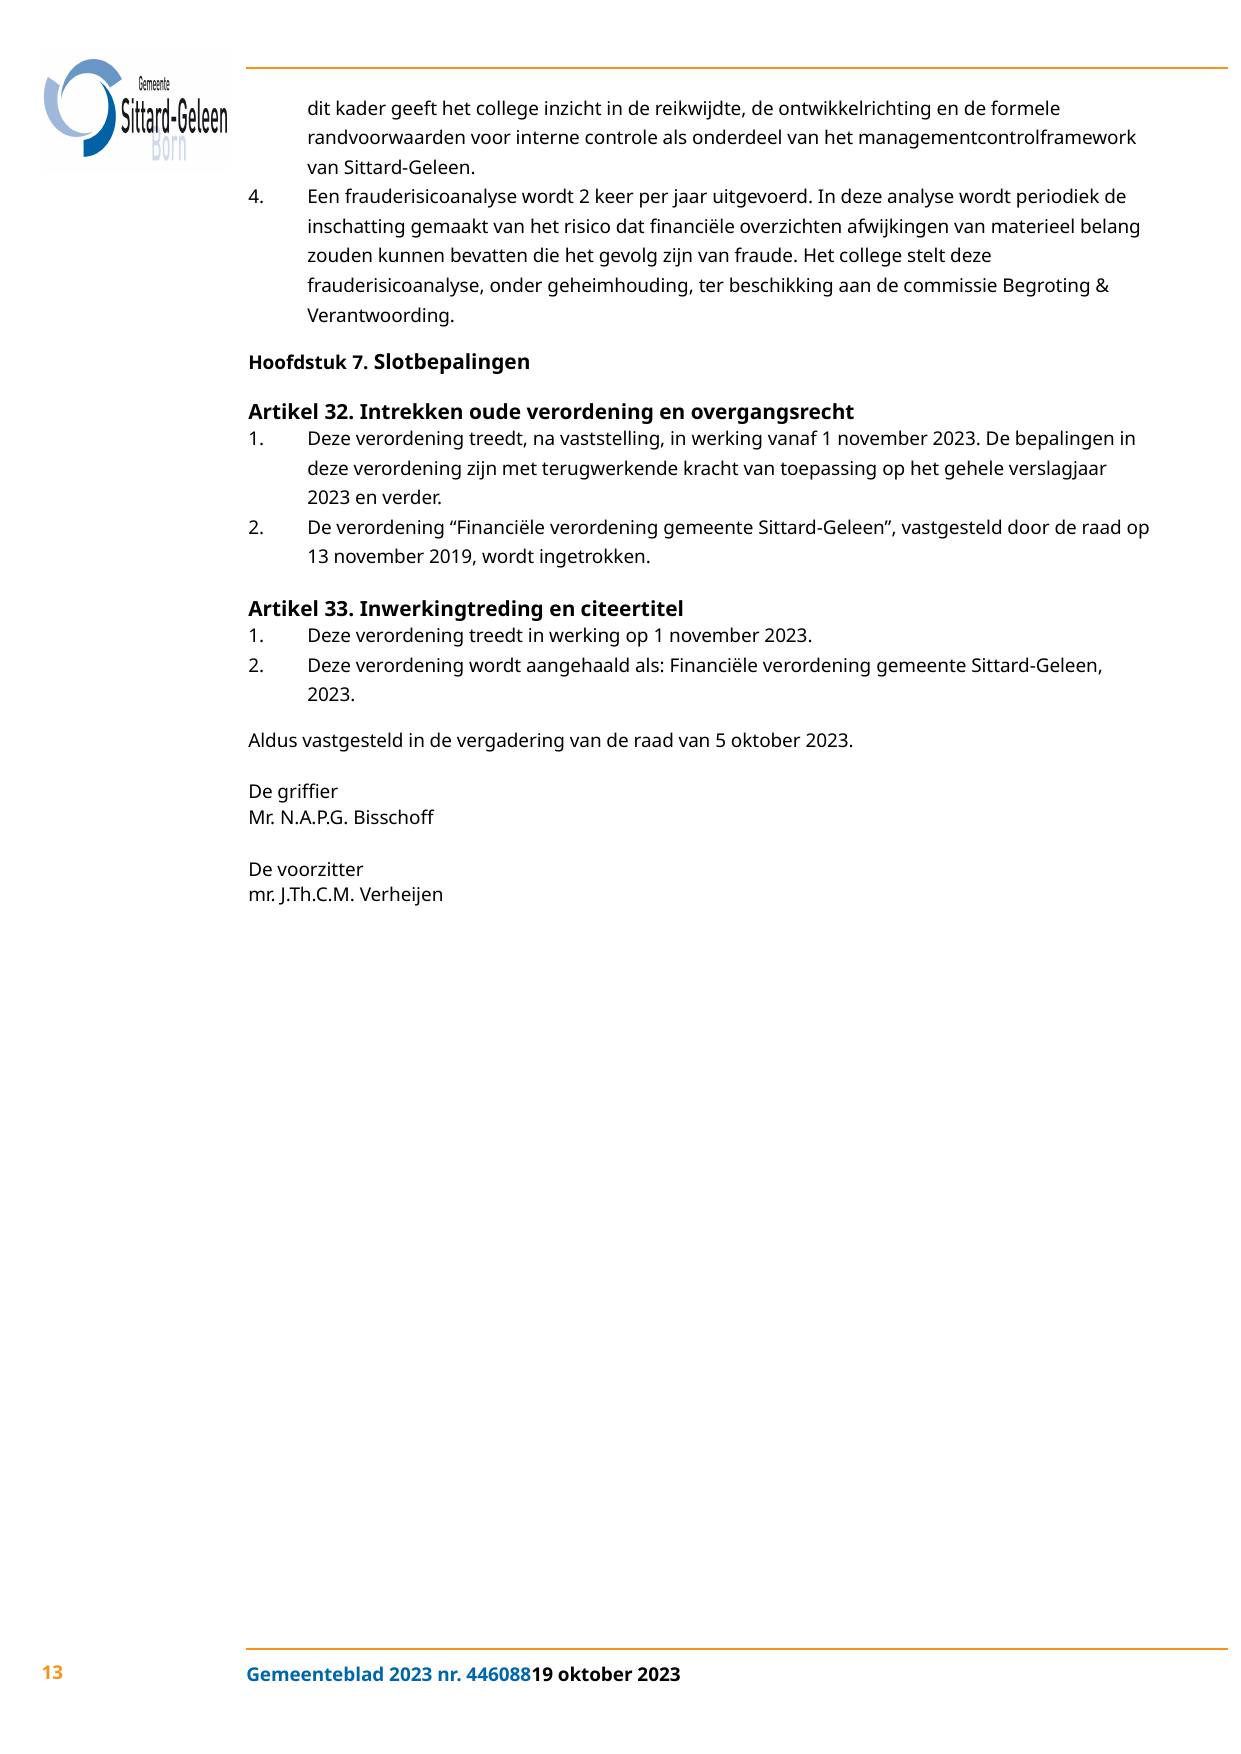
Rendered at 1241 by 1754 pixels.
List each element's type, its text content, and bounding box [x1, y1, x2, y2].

text Mr. N.A.P.G. Bisschoff [248, 804, 1152, 830]
text De griffier [248, 779, 1152, 804]
list Een frauderisicoanalyse wordt 2 keer per jaar uitgevoerd. In deze analyse wordt periodiek de inschatting gemaakt van het risico dat financiële overzichten afwijkingen van materieel belang zouden kunnen bevatten die het gevolg zijn van fraude. Het college stelt deze frauderisicoanalyse, onder geheimhouding, ter beschikking aan de commissie Begroting & Verantwoording. [248, 183, 1152, 328]
text Artikel 33. Inwerkingtreding en citeertitel [248, 594, 1152, 622]
text Hoofdstuk 7. Slotbepalingen [248, 347, 1152, 376]
list Deze verordening wordt aangehaald als: Financiële verordening gemeente Sittard-Geleen, 2023. [248, 652, 1152, 707]
text mr. J.Th.C.M. Verheijen [248, 882, 1152, 907]
text De voorzitter [248, 856, 1152, 882]
text Artikel 32. Intrekken oude verordening en overgangsrecht [248, 397, 1152, 425]
list dit kader geeft het college inzicht in de reikwijdte, de ontwikkelrichting en de formele randvoorwaarden voor interne controle als onderdeel van het managementcontrolframework van Sittard-Geleen. [248, 95, 1152, 180]
text Aldus vastgesteld in de vergadering van de raad van 5 oktober 2023. [248, 727, 1152, 753]
picture [41, 47, 231, 172]
list Deze verordening treedt in werking op 1 november 2023. [248, 622, 1152, 648]
list De verordening “Financiële verordening gemeente Sittard-Geleen”, vastgesteld door de raad op 13 november 2019, wordt ingetrokken. [248, 514, 1152, 569]
list Deze verordening treedt, na vaststelling, in werking vanaf 1 november 2023. De bepalingen in deze verordening zijn met terugwerkende kracht van toepassing op het gehele verslagjaar 2023 en verder. [248, 425, 1152, 510]
